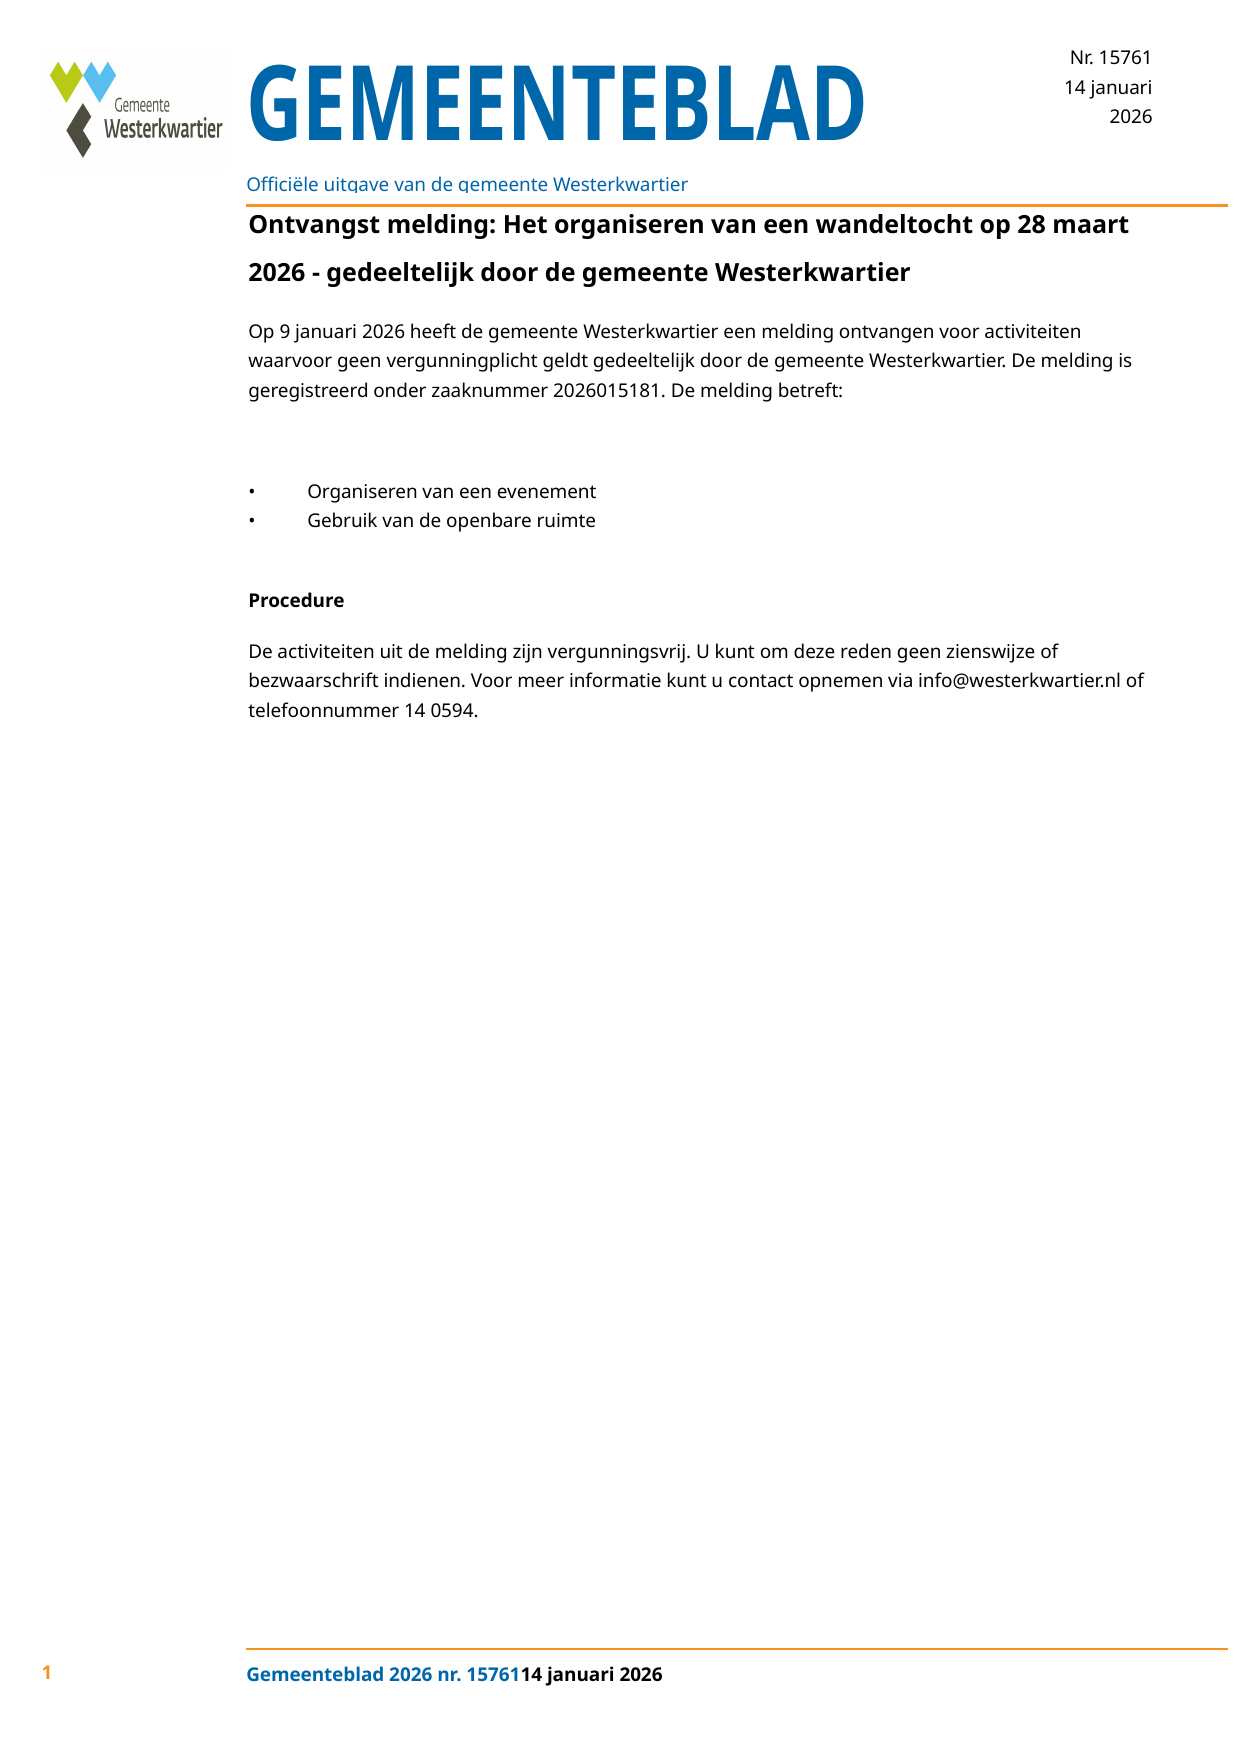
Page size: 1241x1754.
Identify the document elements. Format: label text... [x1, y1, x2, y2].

text Procedure [248, 587, 1152, 613]
list Organiseren van een evenement [248, 478, 1152, 504]
picture [41, 47, 231, 172]
text Ontvangst melding: Het organiseren van een wandeltocht op 28 maart 2026 - gedeeltelijk door de gemeente Westerkwartier [248, 207, 1152, 288]
list Gebruik van de openbare ruimte [248, 507, 1152, 533]
text De activiteiten uit de melding zijn vergunningsvrij. U kunt om deze reden geen zienswijze of bezwaarschrift indienen. Voor meer informatie kunt u contact opnemen via info@westerkwartier.nl of telefoonnummer 14 0594. [248, 638, 1152, 723]
text Op 9 januari 2026 heeft de gemeente Westerkwartier een melding ontvangen voor activiteiten waarvoor geen vergunningplicht geldt gedeeltelijk door de gemeente Westerkwartier. De melding is geregistreerd onder zaaknummer 2026015181. De melding betreft: [248, 318, 1152, 403]
